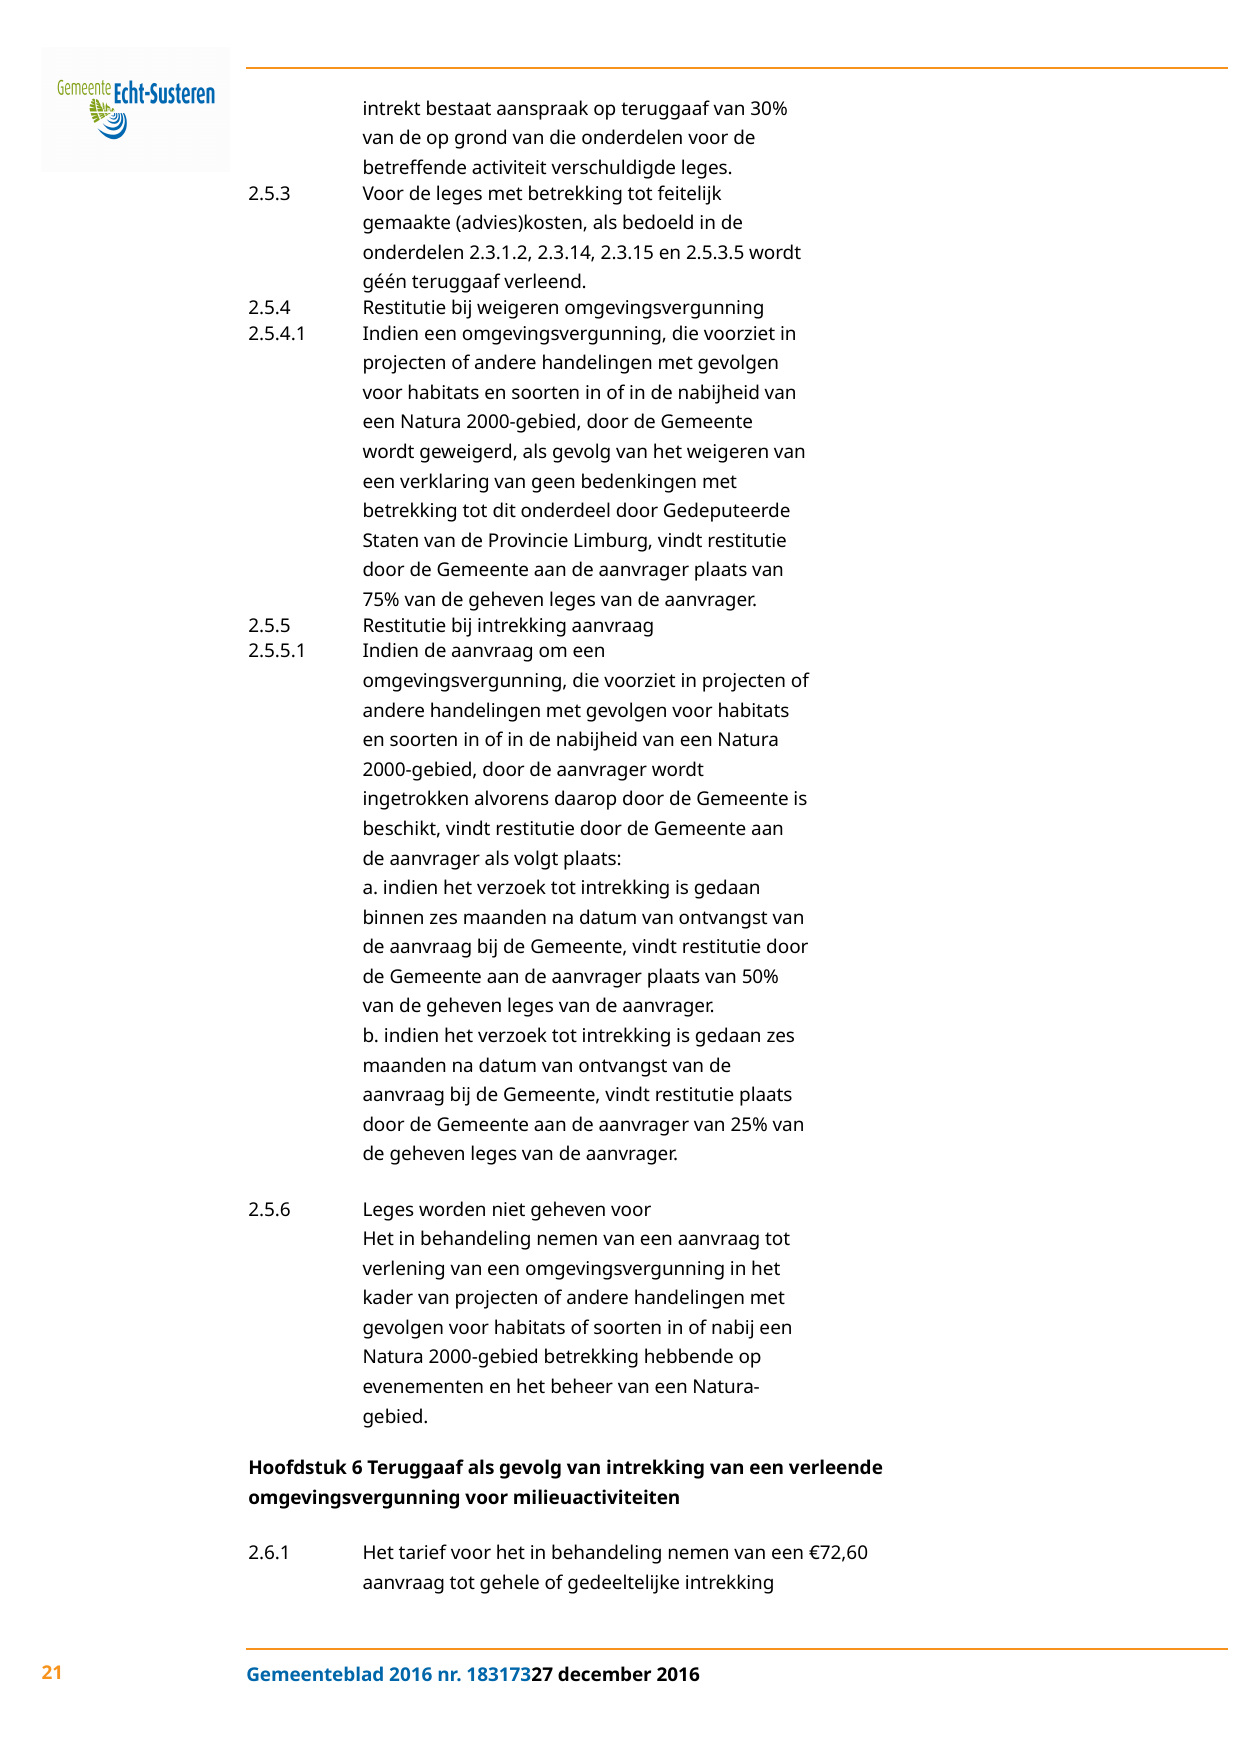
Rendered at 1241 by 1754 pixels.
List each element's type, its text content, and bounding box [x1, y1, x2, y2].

table_cell [362, 1429, 809, 1454]
table_cell [923, 1196, 1152, 1429]
table_cell 2.5.5 [248, 612, 362, 638]
table_cell 2.5.6 [248, 1196, 362, 1429]
table_cell [923, 1429, 1152, 1454]
table_cell [809, 294, 923, 320]
table_cell Indien een omgevingsvergunning, die voorziet in projecten of andere handelingen met gevolgen voor habitats en soorten in of in de nabijheid van een Natura 2000-gebied, door de Gemeente wordt geweigerd, als gevolg van het weigeren van een verklaring van geen bedenkingen met betrekking tot dit onderdeel door Gedeputeerde Staten van de Provincie Limburg, vindt restitutie door de Gemeente aan de aanvrager plaats van 75% van de geheven leges van de aanvrager. [362, 320, 809, 612]
table_cell [923, 294, 1152, 320]
table_cell 2.5.4 [248, 294, 362, 320]
table_cell [923, 612, 1152, 638]
table_cell [809, 612, 923, 638]
table_cell 2.5.4.1 [248, 320, 362, 612]
table_cell 2.5.3 [248, 180, 362, 294]
table_cell intrekt bestaat aanspraak op teruggaaf van 30% van de op grond van die onderdelen voor de betreffende activiteit verschuldigde leges. [362, 95, 809, 180]
table_cell €72,60 [809, 1539, 923, 1594]
table_cell [923, 1539, 1152, 1594]
table_cell Het tarief voor het in behandeling nemen van een aanvraag tot gehele of gedeeltelijke intrekking [362, 1539, 809, 1594]
table_cell [923, 1454, 1152, 1539]
table_cell Hoofdstuk 6 Teruggaaf als gevolg van intrekking van een verleende omgevingsvergunning voor milieuactiviteiten [248, 1454, 923, 1539]
table_cell [809, 1429, 923, 1454]
table_cell [809, 180, 923, 294]
table_cell [248, 95, 362, 180]
table_cell Leges worden niet geheven voor Het in behandeling nemen van een aanvraag tot verlening van een omgevingsvergunning in het kader van projecten of andere handelingen met gevolgen voor habitats of soorten in of nabij een Natura 2000-gebied betrekking hebbende op evenementen en het beheer van een Natura-gebied. [362, 1196, 809, 1429]
table_cell [923, 320, 1152, 612]
table_cell [923, 180, 1152, 294]
picture [41, 47, 231, 172]
table_cell [809, 320, 923, 612]
table_cell Restitutie bij intrekking aanvraag [362, 612, 809, 638]
table_cell [809, 638, 923, 1196]
table_cell 2.5.5.1 [248, 638, 362, 1196]
table_cell [809, 95, 923, 180]
table_cell [248, 1429, 362, 1454]
table_cell Voor de leges met betrekking tot feitelijk gemaakte (advies)kosten, als bedoeld in de onderdelen 2.3.1.2, 2.3.14, 2.3.15 en 2.5.3.5 wordt géén teruggaaf verleend. [362, 180, 809, 294]
table_cell Indien de aanvraag om een omgevingsvergunning, die voorziet in projecten of andere handelingen met gevolgen voor habitats en soorten in of in de nabijheid van een Natura 2000-gebied, door de aanvrager wordt ingetrokken alvorens daarop door de Gemeente is beschikt, vindt restitutie door de Gemeente aan de aanvrager als volgt plaats: a. indien het verzoek tot intrekking is gedaan binnen zes maanden na datum van ontvangst van de aanvraag bij de Gemeente, vindt restitutie door de Gemeente aan de aanvrager plaats van 50% van de geheven leges van de aanvrager. b. indien het verzoek tot intrekking is gedaan zes maanden na datum van ontvangst van de aanvraag bij de Gemeente, vindt restitutie plaats door de Gemeente aan de aanvrager van 25% van de geheven leges van de aanvrager. [362, 638, 809, 1196]
table_cell 2.6.1 [248, 1539, 362, 1594]
table_cell [809, 1196, 923, 1429]
table_cell [923, 95, 1152, 180]
table_cell [923, 638, 1152, 1196]
table_cell Restitutie bij weigeren omgevingsvergunning [362, 294, 809, 320]
